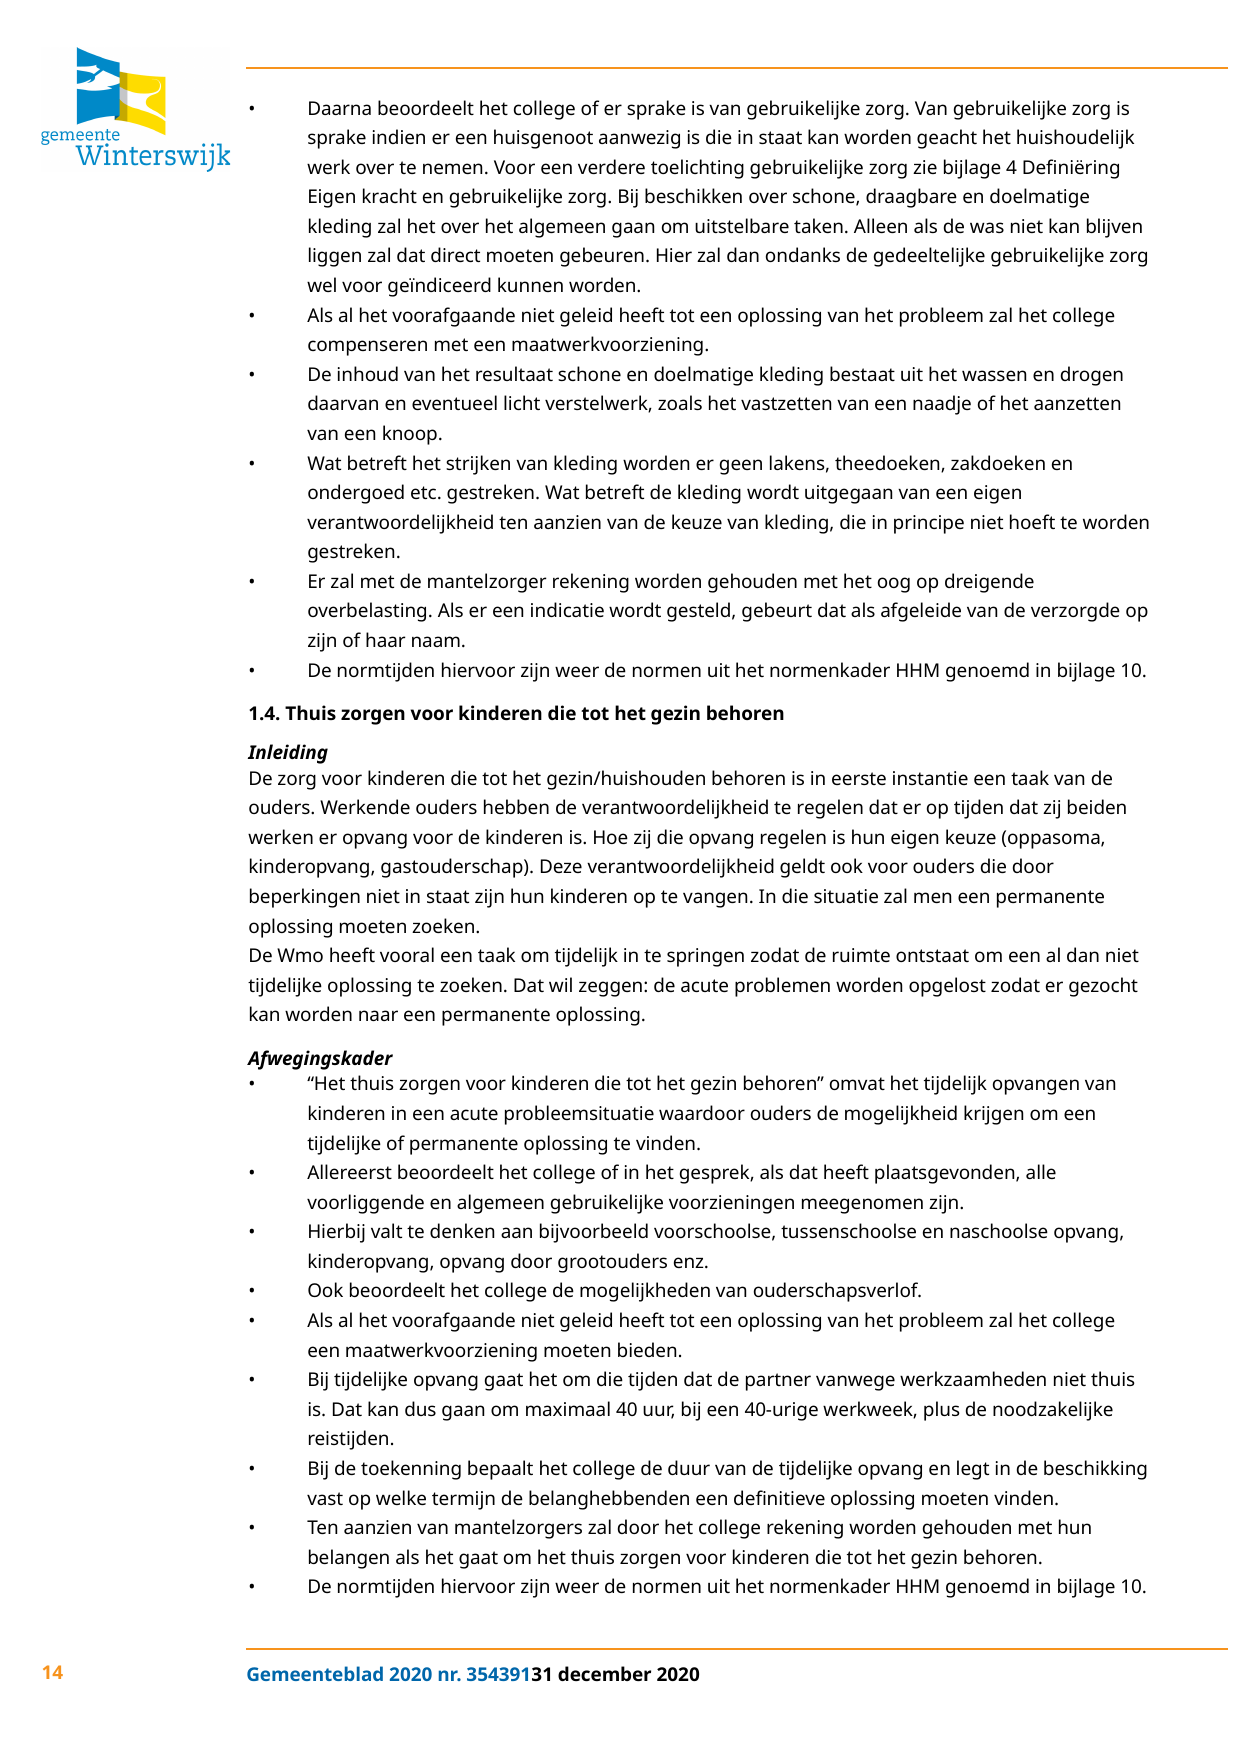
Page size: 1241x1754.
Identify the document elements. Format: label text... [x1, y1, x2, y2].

picture [41, 47, 231, 172]
list Ten aanzien van mantelzorgers zal door het college rekening worden gehouden met hun belangen als het gaat om het thuis zorgen voor kinderen die tot het gezin behoren. [248, 1514, 1152, 1569]
text Inleiding [248, 739, 1152, 765]
picture [225, 153, 231, 162]
list De inhoud van het resultaat schone en doelmatige kleding bestaat uit het wassen en drogen daarvan en eventueel licht verstelwerk, zoals het vastzetten van een naadje of het aanzetten van een knoop. [248, 361, 1152, 446]
text Afwegingskader [248, 1045, 1152, 1071]
text De zorg voor kinderen die tot het gezin/huishouden behoren is in eerste instantie een taak van de ouders. Werkende ouders hebben de verantwoordelijkheid te regelen dat er op tijden dat zij beiden werken er opvang voor de kinderen is. Hoe zij die opvang regelen is hun eigen keuze (oppasoma, kinderopvang, gastouderschap). Deze verantwoordelijkheid geldt ook voor ouders die door beperkingen niet in staat zijn hun kinderen op te vangen. In die situatie zal men een permanente oplossing moeten zoeken. [248, 765, 1152, 939]
list Als al het voorafgaande niet geleid heeft tot een oplossing van het probleem zal het college een maatwerkvoorziening moeten bieden. [248, 1307, 1152, 1362]
list “Het thuis zorgen voor kinderen die tot het gezin behoren” omvat het tijdelijk opvangen van kinderen in een acute probleemsituatie waardoor ouders de mogelijkheid krijgen om een tijdelijke of permanente oplossing te vinden. [248, 1071, 1152, 1155]
list De normtijden hiervoor zijn weer de normen uit het normenkader HHM genoemd in bijlage 10. [248, 1573, 1152, 1599]
list Bij de toekenning bepaalt het college de duur van de tijdelijke opvang en legt in de beschikking vast op welke termijn de belanghebbenden een definitieve oplossing moeten vinden. [248, 1455, 1152, 1510]
list Hierbij valt te denken aan bijvoorbeeld voorschoolse, tussenschoolse en naschoolse opvang, kinderopvang, opvang door grootouders enz. [248, 1218, 1152, 1274]
list Allereerst beoordeelt het college of in het gesprek, als dat heeft plaatsgevonden, alle voorliggende en algemeen gebruikelijke voorzieningen meegenomen zijn. [248, 1159, 1152, 1214]
list Daarna beoordeelt het college of er sprake is van gebruikelijke zorg. Van gebruikelijke zorg is sprake indien er een huisgenoot aanwezig is die in staat kan worden geacht het huishoudelijk werk over te nemen. Voor een verdere toelichting gebruikelijke zorg zie bijlage 4 Definiëring Eigen kracht en gebruikelijke zorg. Bij beschikken over schone, draagbare en doelmatige kleding zal het over het algemeen gaan om uitstelbare taken. Alleen als de was niet kan blijven liggen zal dat direct moeten gebeuren. Hier zal dan ondanks de gedeeltelijke gebruikelijke zorg wel voor geïndiceerd kunnen worden. [248, 95, 1152, 298]
list Er zal met de mantelzorger rekening worden gehouden met het oog op dreigende overbelasting. Als er een indicatie wordt gesteld, gebeurt dat als afgeleide van de verzorgde op zijn of haar naam. [248, 568, 1152, 653]
list De normtijden hiervoor zijn weer de normen uit het normenkader HHM genoemd in bijlage 10. [248, 657, 1152, 683]
list Ook beoordeelt het college de mogelijkheden van ouderschapsverlof. [248, 1278, 1152, 1303]
list Als al het voorafgaande niet geleid heeft tot een oplossing van het probleem zal het college compenseren met een maatwerkvoorziening. [248, 302, 1152, 357]
text 1.4. Thuis zorgen voor kinderen die tot het gezin behoren [248, 700, 1152, 726]
list Wat betreft het strijken van kleding worden er geen lakens, theedoeken, zakdoeken en ondergoed etc. gestreken. Wat betreft de kleding wordt uitgegaan van een eigen verantwoordelijkheid ten aanzien van de keuze van kleding, die in principe niet hoeft te worden gestreken. [248, 450, 1152, 564]
list Bij tijdelijke opvang gaat het om die tijden dat de partner vanwege werkzaamheden niet thuis is. Dat kan dus gaan om maximaal 40 uur, bij een 40-urige werkweek, plus de noodzakelijke reistijden. [248, 1366, 1152, 1451]
text De Wmo heeft vooral een taak om tijdelijk in te springen zodat de ruimte ontstaat om een al dan niet tijdelijke oplossing te zoeken. Dat wil zeggen: de acute problemen worden opgelost zodat er gezocht kan worden naar een permanente oplossing. [248, 942, 1152, 1027]
